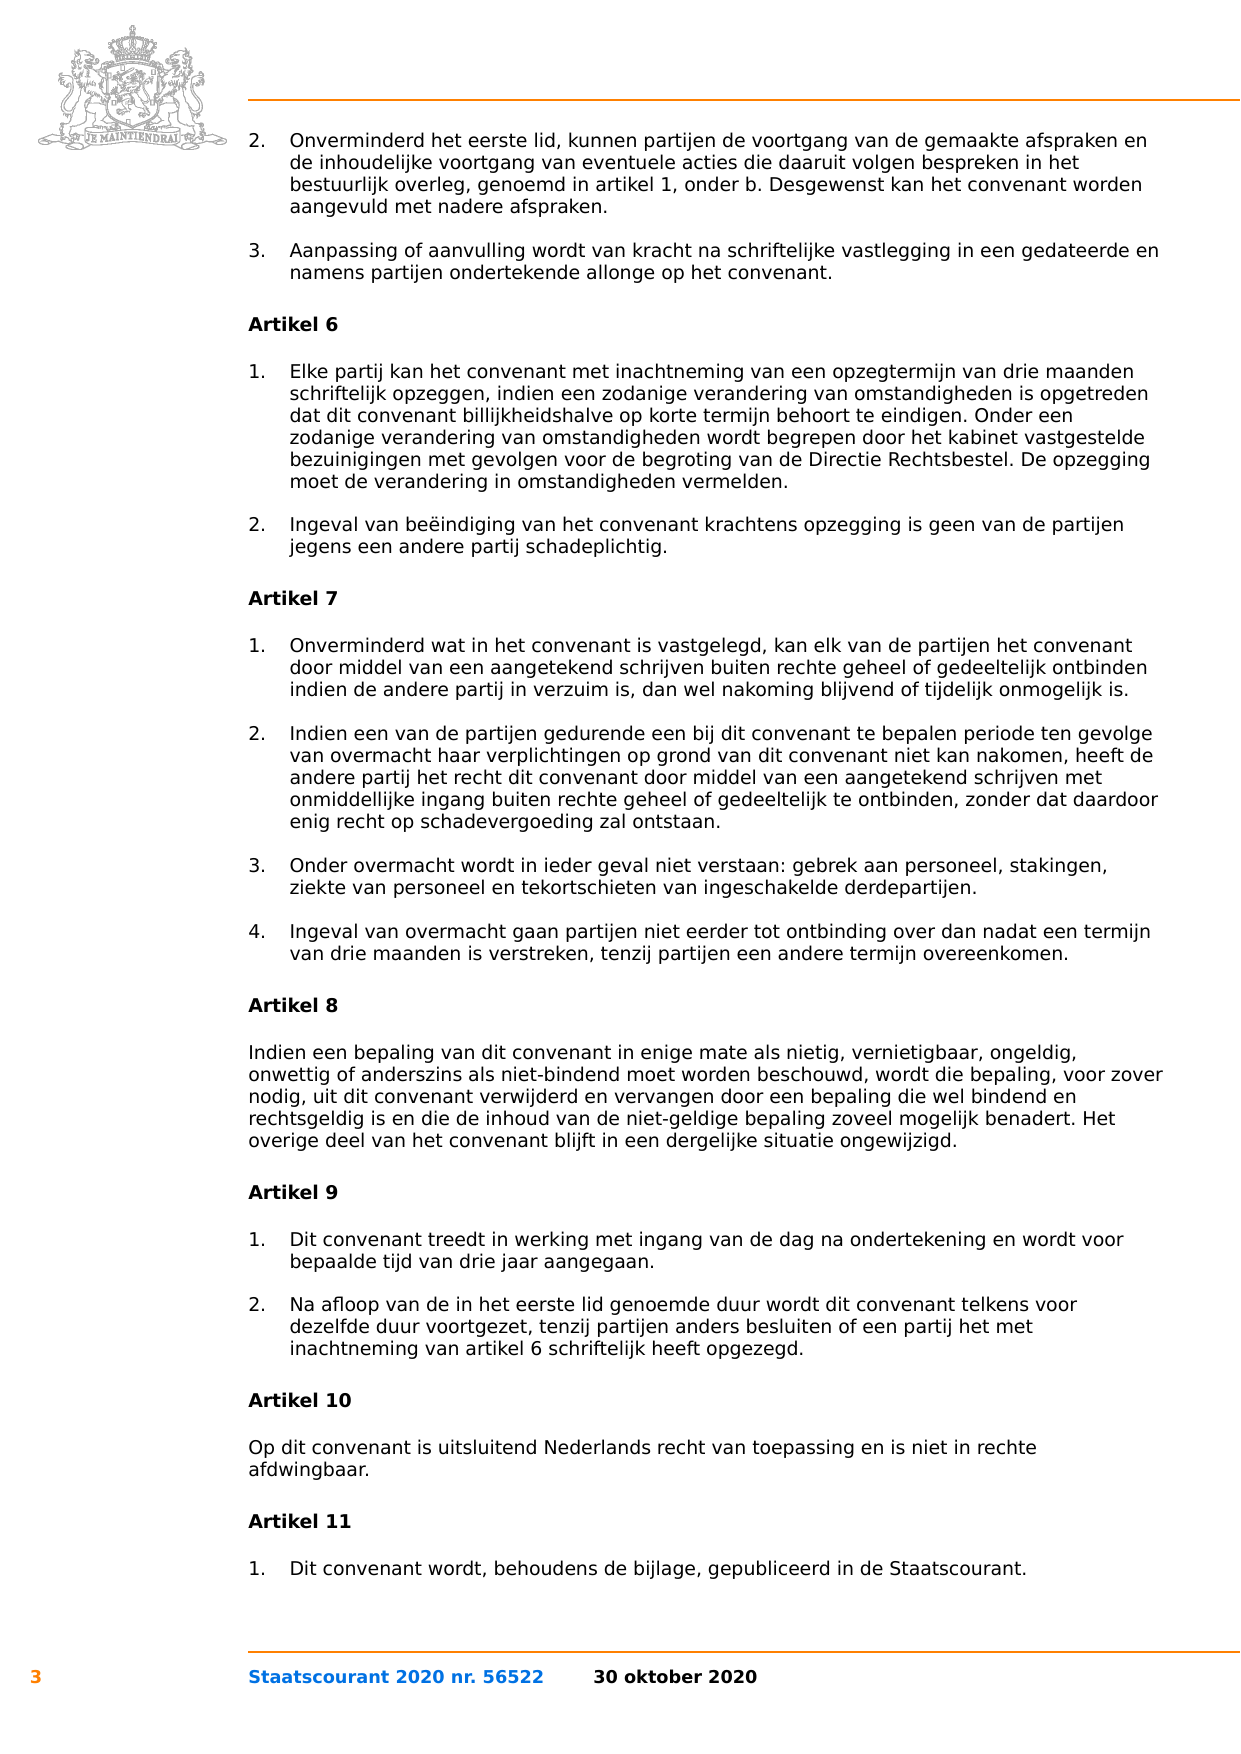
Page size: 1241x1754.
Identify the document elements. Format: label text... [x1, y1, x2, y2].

text 1. Dit convenant treedt in werking met ingang van de dag na ondertekening en wordt voor bepaalde tijd van drie jaar aangegaan. [248, 1228, 1163, 1272]
subtitle Artikel 7 [248, 588, 1163, 610]
text 2. Onverminderd het eerste lid, kunnen partijen de voortgang van de gemaakte afspraken en de inhoudelijke voortgang van eventuele acties die daaruit volgen bespreken in het bestuurlijk overleg, genoemd in artikel 1, onder b. Desgewenst kan het convenant worden aangevuld met nadere afspraken. [248, 130, 1163, 218]
subtitle Artikel 8 [248, 995, 1163, 1017]
text Op dit convenant is uitsluitend Nederlands recht van toepassing en is niet in rechte afdwingbaar. [248, 1437, 1163, 1481]
text 2. Na afloop van de in het eerste lid genoemde duur wordt dit convenant telkens voor dezelfde duur voortgezet, tenzij partijen anders besluiten of een partij het met inachtneming van artikel 6 schriftelijk heeft opgezegd. [248, 1294, 1163, 1360]
text 4. Ingeval van overmacht gaan partijen niet eerder tot ontbinding over dan nadat een termijn van drie maanden is verstreken, tenzij partijen een andere termijn overeenkomen. [248, 921, 1163, 965]
subtitle Artikel 11 [248, 1511, 1163, 1533]
text 3. Aanpassing of aanvulling wordt van kracht na schriftelijke vastlegging in een gedateerde en namens partijen ondertekende allonge op het convenant. [248, 240, 1163, 284]
picture [38, 25, 227, 150]
text 1. Dit convenant wordt, behoudens de bijlage, gepubliceerd in de Staatscourant. [248, 1558, 1163, 1580]
text 2. Ingeval van beëindiging van het convenant krachtens opzegging is geen van de partijen jegens een andere partij schadeplichtig. [248, 514, 1163, 558]
text 1. Elke partij kan het convenant met inachtneming van een opzegtermijn van drie maanden schriftelijk opzeggen, indien een zodanige verandering van omstandigheden is opgetreden dat dit convenant billijkheidshalve op korte termijn behoort te eindigen. Onder een zodanige verandering van omstandigheden wordt begrepen door het kabinet vastgestelde bezuinigingen met gevolgen voor de begroting van de Directie Rechtsbestel. De opzegging moet de verandering in omstandigheden vermelden. [248, 361, 1163, 492]
subtitle Artikel 6 [248, 314, 1163, 336]
text 2. Indien een van de partijen gedurende een bij dit convenant te bepalen periode ten gevolge van overmacht haar verplichtingen op grond van dit convenant niet kan nakomen, heeft de andere partij het recht dit convenant door middel van een aangetekend schrijven met onmiddellijke ingang buiten rechte geheel of gedeeltelijk te ontbinden, zonder dat daardoor enig recht op schadevergoeding zal ontstaan. [248, 723, 1163, 833]
subtitle Artikel 9 [248, 1182, 1163, 1203]
text 1. Onverminderd wat in het convenant is vastgelegd, kan elk van de partijen het convenant door middel van een aangetekend schrijven buiten rechte geheel of gedeeltelijk ontbinden indien de andere partij in verzuim is, dan wel nakoming blijvend of tijdelijk onmogelijk is. [248, 635, 1163, 701]
text 3. Onder overmacht wordt in ieder geval niet verstaan: gebrek aan personeel, stakingen, ziekte van personeel en tekortschieten van ingeschakelde derdepartijen. [248, 855, 1163, 899]
subtitle Artikel 10 [248, 1390, 1163, 1412]
text Indien een bepaling van dit convenant in enige mate als nietig, vernietigbaar, ongeldig, onwettig of anderszins als niet-bindend moet worden beschouwd, wordt die bepaling, voor zover nodig, uit dit convenant verwijderd en vervangen door een bepaling die wel bindend en rechtsgeldig is en die de inhoud van de niet-geldige bepaling zoveel mogelijk benadert. Het overige deel van het convenant blijft in een dergelijke situatie ongewijzigd. [248, 1042, 1163, 1152]
